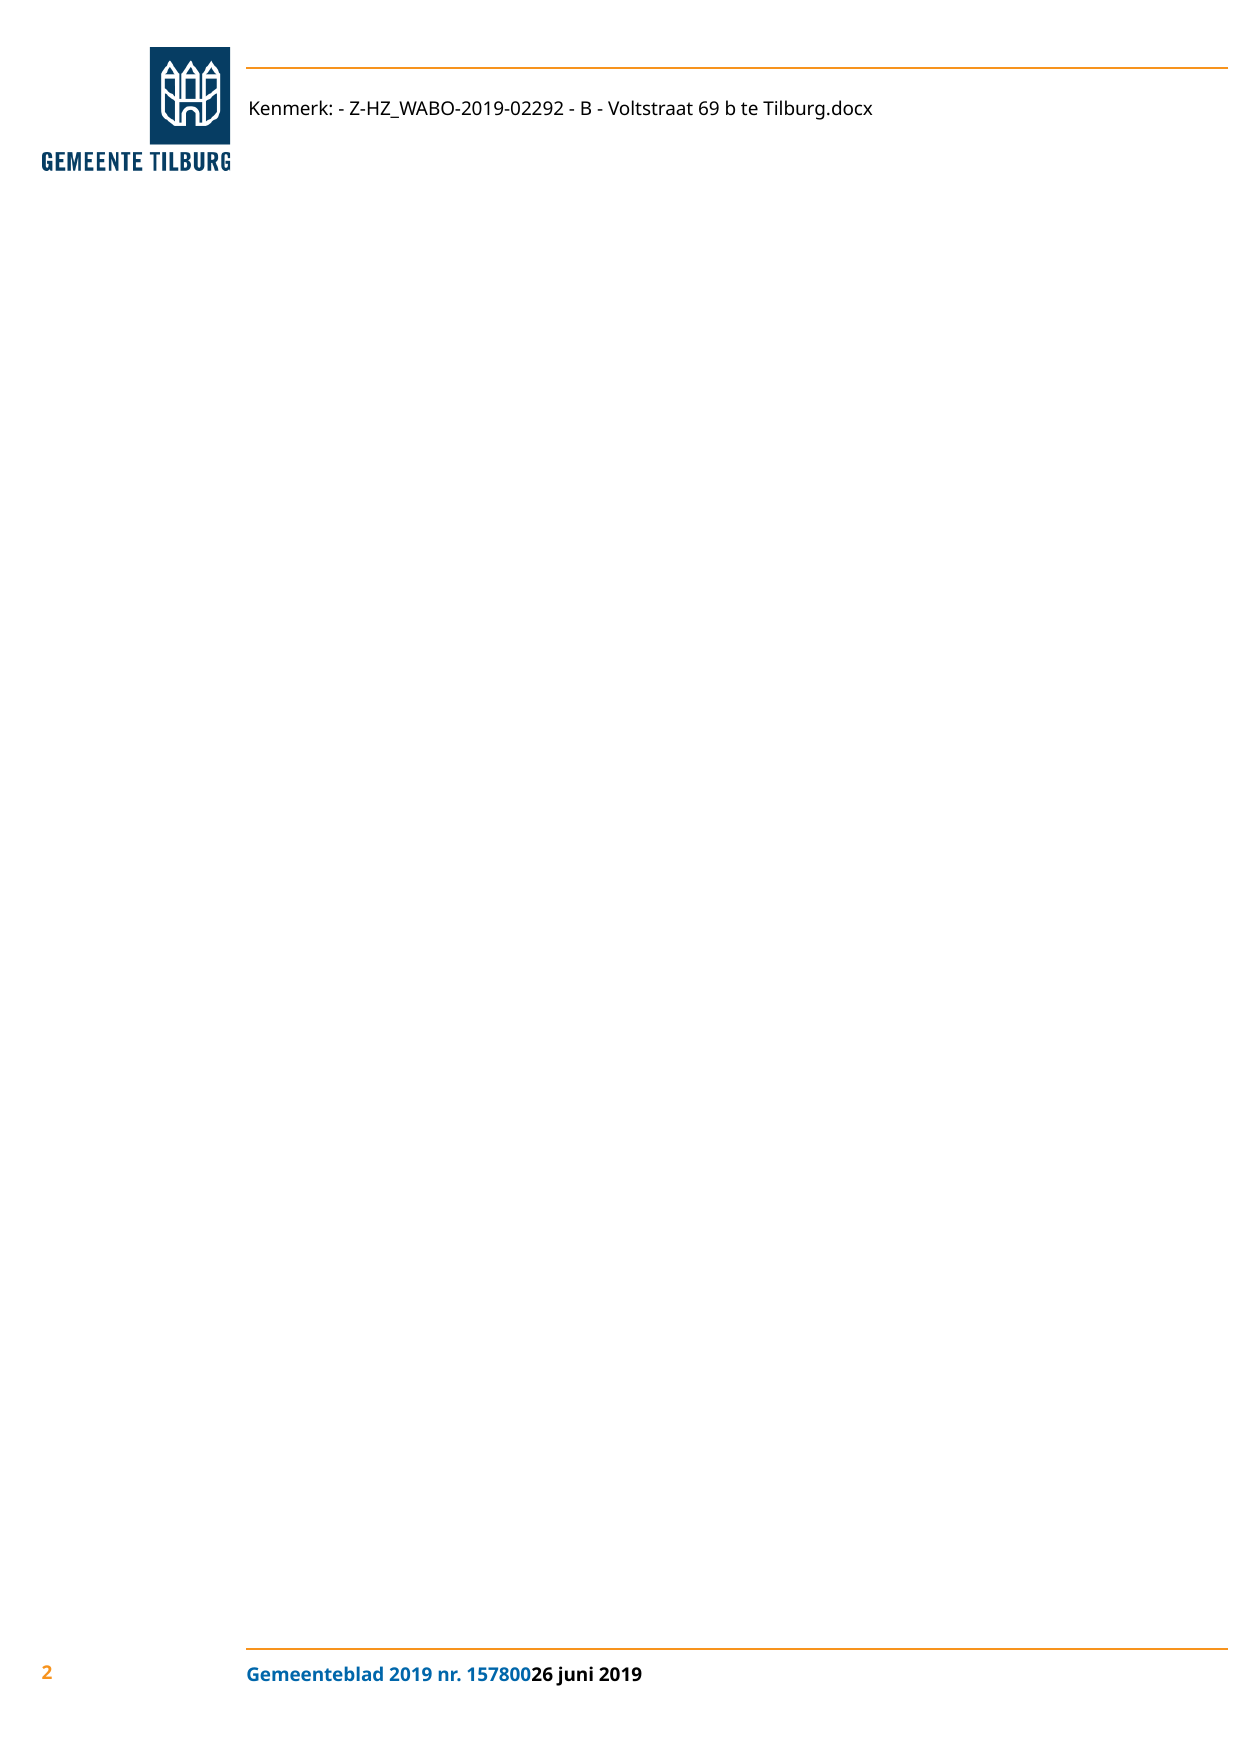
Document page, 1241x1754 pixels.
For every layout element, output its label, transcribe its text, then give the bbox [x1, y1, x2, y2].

text Kenmerk: - Z-HZ_WABO-2019-02292 - B - Voltstraat 69 b te Tilburg.docx [248, 95, 1152, 121]
picture [41, 47, 231, 172]
